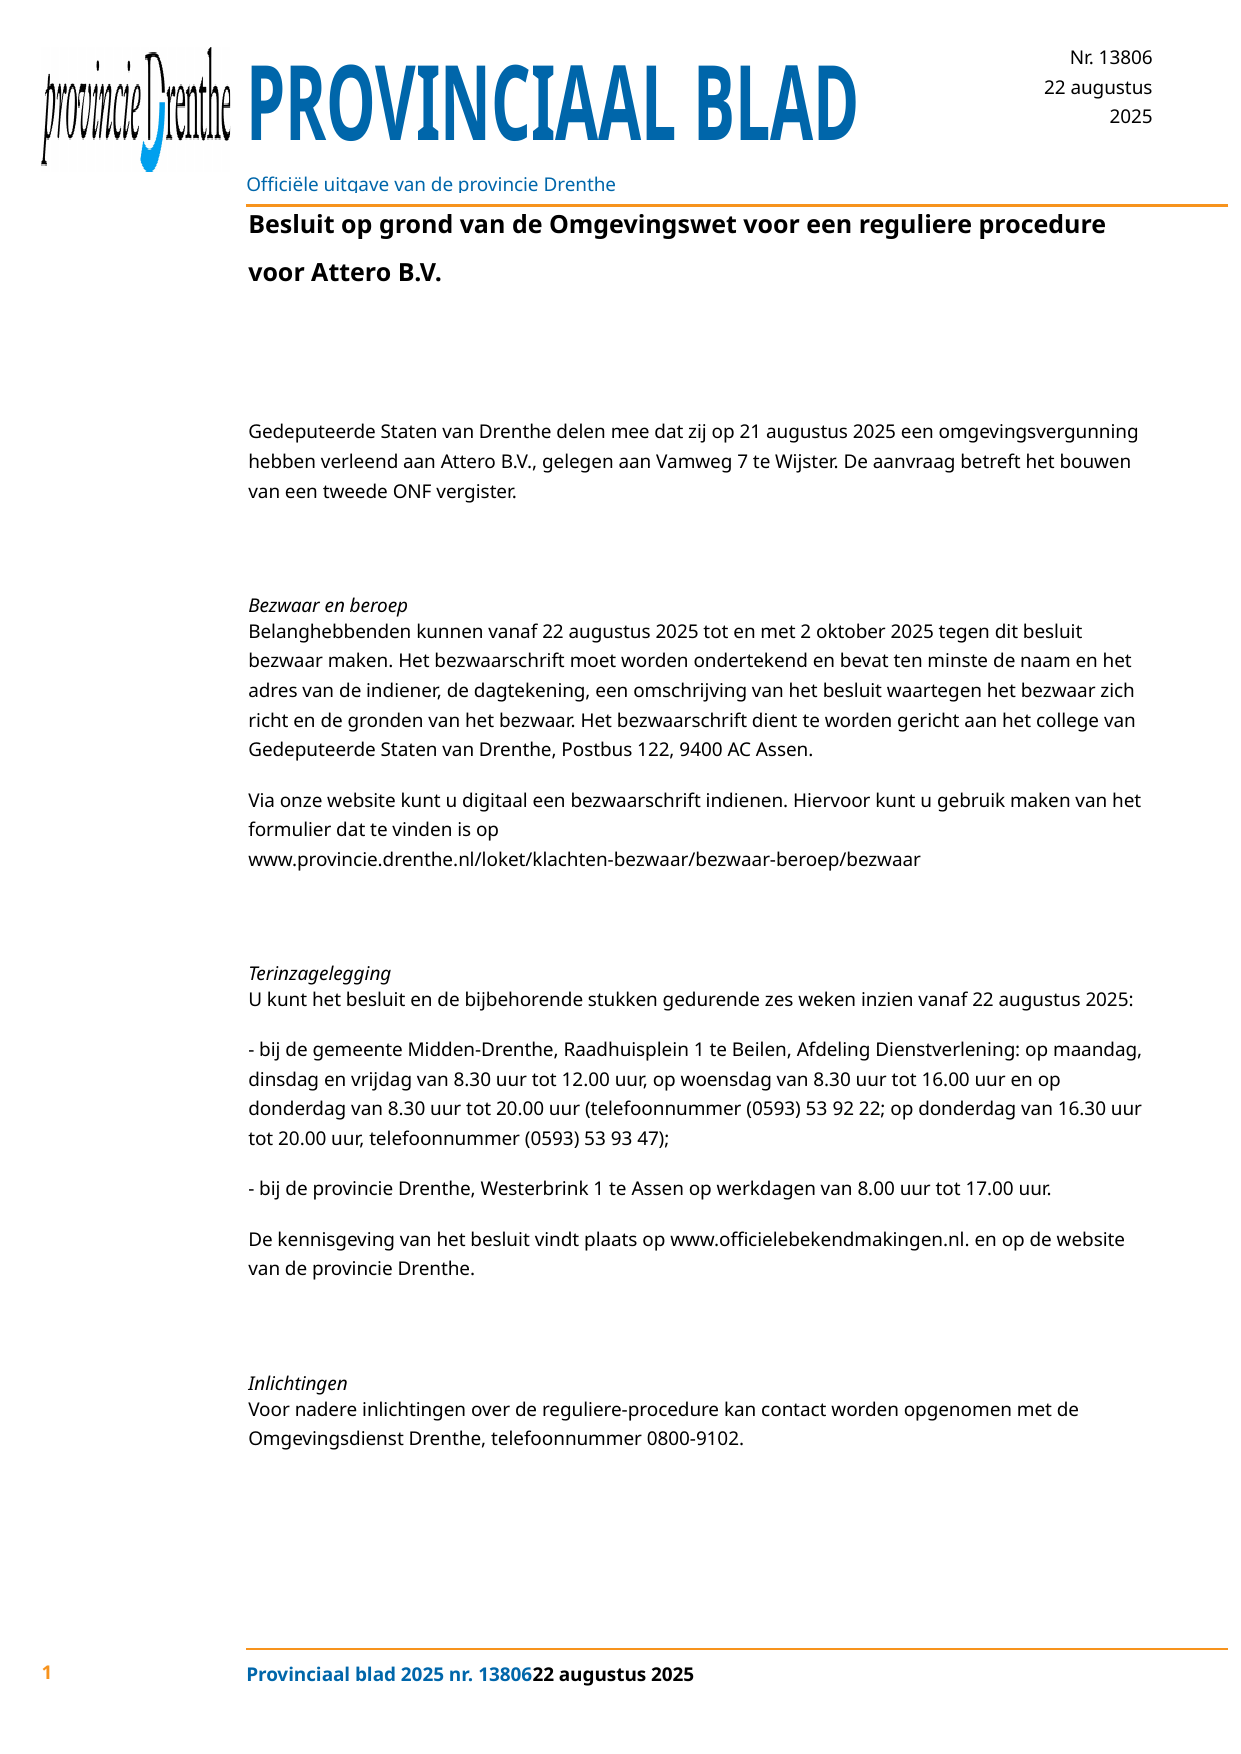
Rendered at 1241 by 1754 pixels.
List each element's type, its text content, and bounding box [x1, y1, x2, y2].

text Besluit op grond van de Omgevingswet voor een reguliere procedure voor Attero B.V. [248, 207, 1152, 288]
text - bij de gemeente Midden-Drenthe, Raadhuisplein 1 te Beilen, Afdeling Dienstverlening: op maandag, dinsdag en vrijdag van 8.30 uur tot 12.00 uur, op woensdag van 8.30 uur tot 16.00 uur en op donderdag van 8.30 uur tot 20.00 uur (telefoonnummer (0593) 53 92 22; op donderdag van 16.30 uur tot 20.00 uur, telefoonnummer (0593) 53 93 47); [248, 1036, 1152, 1151]
text Terinzagelegging [248, 960, 1152, 986]
text U kunt het besluit en de bijbehorende stukken gedurende zes weken inzien vanaf 22 augustus 2025: [248, 986, 1152, 1012]
text Voor nadere inlichtingen over de reguliere-procedure kan contact worden opgenomen met de Omgevingsdienst Drenthe, telefoonnummer 0800-9102. [248, 1396, 1152, 1451]
text - bij de provincie Drenthe, Westerbrink 1 te Assen op werkdagen van 8.00 uur tot 17.00 uur. [248, 1176, 1152, 1201]
text Bezwaar en beroep [248, 592, 1152, 618]
text Belanghebbenden kunnen vanaf 22 augustus 2025 tot en met 2 oktober 2025 tegen dit besluit bezwaar maken. Het bezwaarschrift moet worden ondertekend en bevat ten minste de naam en het adres van de indiener, de dagtekening, een omschrijving van het besluit waartegen het bezwaar zich richt en de gronden van het bezwaar. Het bezwaarschrift dient te worden gericht aan het college van Gedeputeerde Staten van Drenthe, Postbus 122, 9400 AC Assen. [248, 618, 1152, 762]
text Inlichtingen [248, 1370, 1152, 1396]
text Gedeputeerde Staten van Drenthe delen mee dat zij op 21 augustus 2025 een omgevingsvergunning hebben verleend aan Attero B.V., gelegen aan Vamweg 7 te Wijster. De aanvraag betreft het bouwen van een tweede ONF vergister. [248, 419, 1152, 504]
picture [41, 47, 231, 172]
text De kennisgeving van het besluit vindt plaats op www.officielebekendmakingen.nl. en op de website van de provincie Drenthe. [248, 1226, 1152, 1281]
text Via onze website kunt u digitaal een bezwaarschrift indienen. Hiervoor kunt u gebruik maken van het formulier dat te vinden is op www.provincie.drenthe.nl/loket/klachten-bezwaar/bezwaar-beroep/bezwaar [248, 787, 1152, 872]
